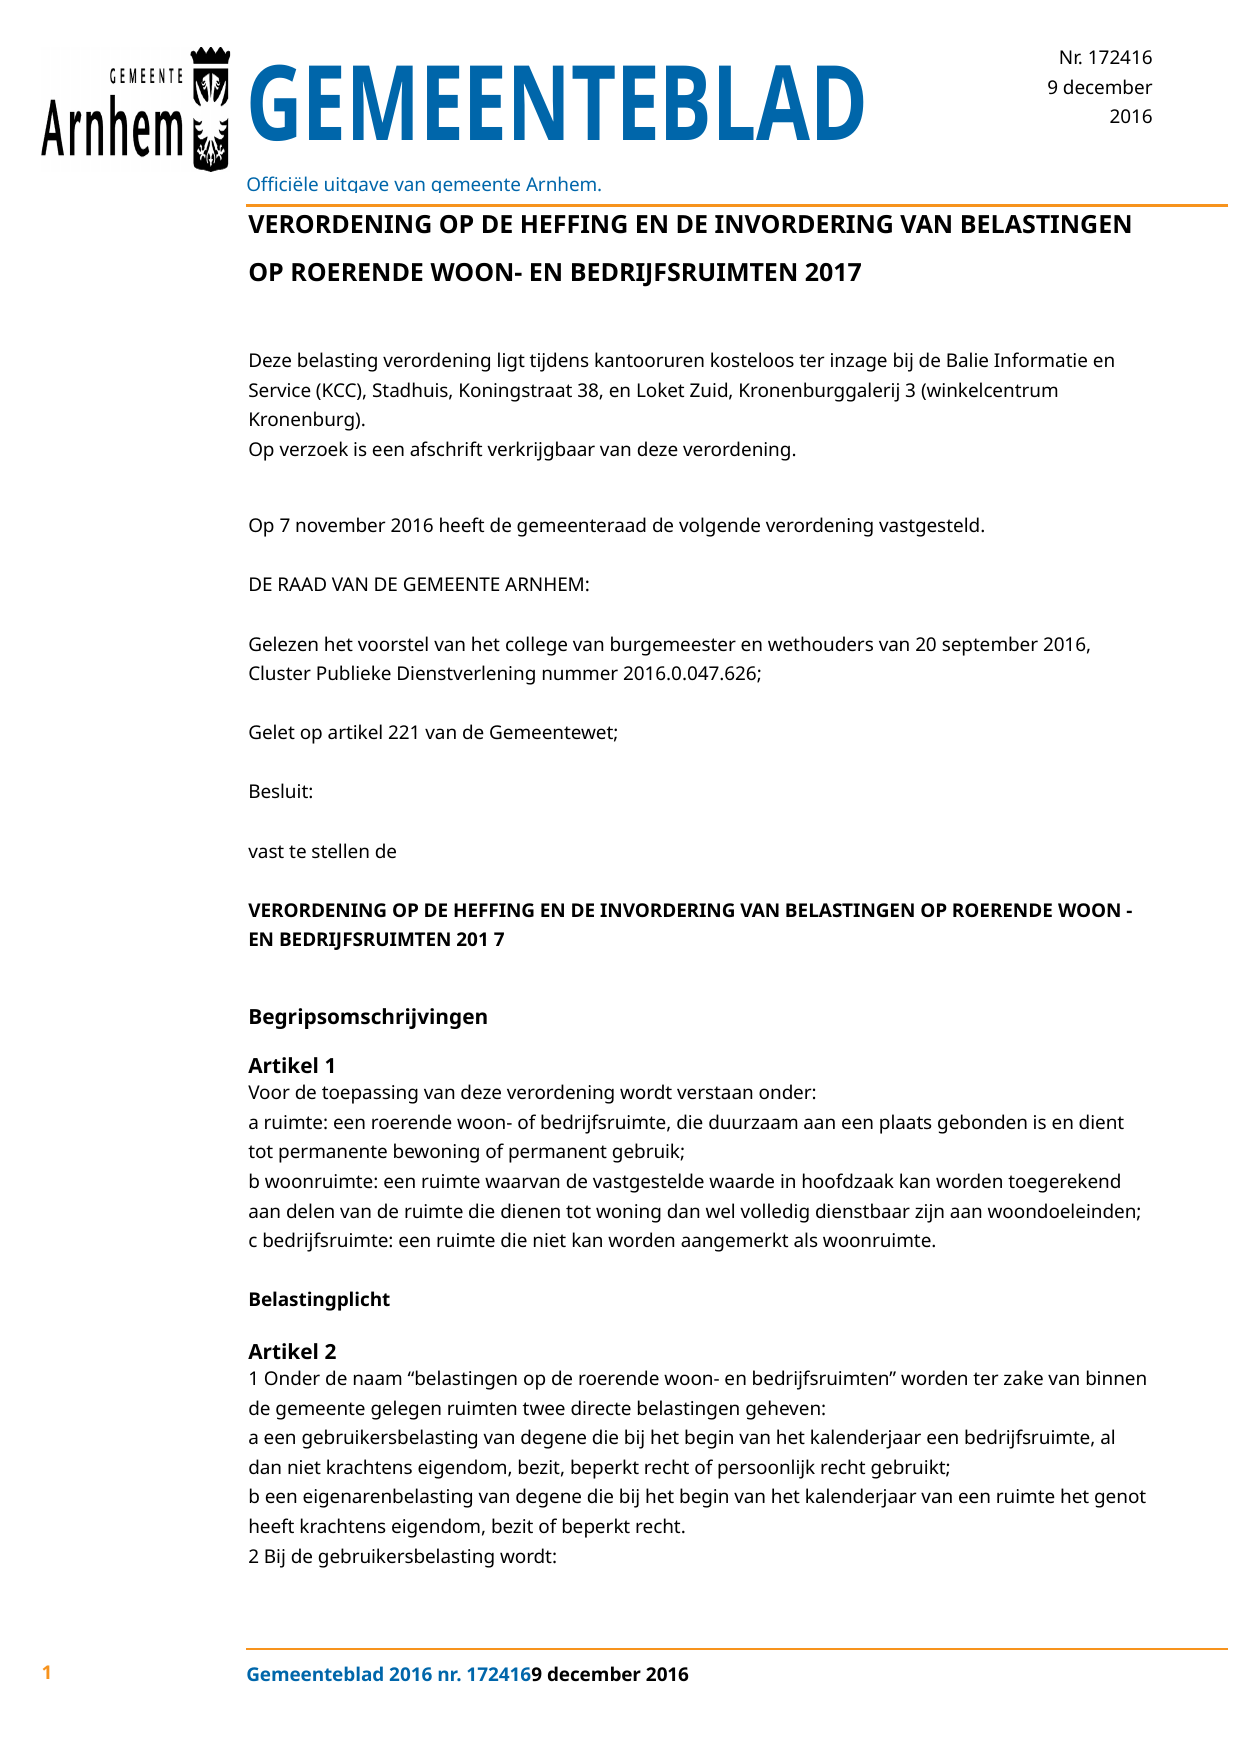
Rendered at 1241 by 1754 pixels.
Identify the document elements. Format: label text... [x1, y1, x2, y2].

text Artikel 1 [248, 1051, 1152, 1079]
text b woonruimte: een ruimte waarvan de vastgestelde waarde in hoofdzaak kan worden toegerekend aan delen van de ruimte die dienen tot woning dan wel volledig dienstbaar zijn aan woondoeleinden; [248, 1168, 1152, 1223]
text Cluster Publieke Dienstverlening nummer 2016.0.047.626; [248, 660, 1152, 686]
text vast te stellen de [248, 838, 1152, 863]
text Begripsomschrijvingen [248, 1002, 1152, 1030]
text Op 7 november 2016 heeft de gemeenteraad de volgende verordening vastgesteld. [248, 512, 1152, 538]
text Op verzoek is een afschrift verkrijgbaar van deze verordening. [248, 436, 1152, 462]
text Deze belasting verordening ligt tijdens kantooruren kosteloos ter inzage bij de Balie Informatie en Service (KCC), Stadhuis, Koningstraat 38, en Loket Zuid, Kronenburggalerij 3 (winkelcentrum Kronenburg). [248, 347, 1152, 432]
text Gelezen het voorstel van het college van burgemeester en wethouders van 20 september 2016, [248, 631, 1152, 656]
picture [41, 47, 231, 172]
text Besluit: [248, 779, 1152, 804]
text b een eigenarenbelasting van degene die bij het begin van het kalenderjaar van een ruimte het genot heeft krachtens eigendom, bezit of beperkt recht. [248, 1484, 1152, 1539]
text Gelet op artikel 221 van de Gemeentewet; [248, 719, 1152, 745]
text c bedrijfsruimte: een ruimte die niet kan worden aangemerkt als woonruimte. [248, 1227, 1152, 1253]
text VERORDENING OP DE HEFFING EN DE INVORDERING VAN BELASTINGEN OP ROERENDE WOON - EN BEDRIJFSRUIMTEN 201 7 [248, 897, 1152, 952]
text VERORDENING OP DE HEFFING EN DE INVORDERING VAN BELASTINGEN OP ROERENDE WOON- EN BEDRIJFSRUIMTEN 2017 [248, 207, 1152, 288]
text a een gebruikersbelasting van degene die bij het begin van het kalenderjaar een bedrijfsruimte, al dan niet krachtens eigendom, bezit, beperkt recht of persoonlijk recht gebruikt; [248, 1424, 1152, 1480]
text a ruimte: een roerende woon- of bedrijfsruimte, die duurzaam aan een plaats gebonden is en dient tot permanente bewoning of permanent gebruik; [248, 1109, 1152, 1164]
text Voor de toepassing van deze verordening wordt verstaan onder: [248, 1079, 1152, 1105]
text Belastingplicht [248, 1287, 1152, 1312]
text 2 Bij de gebruikersbelasting wordt: [248, 1543, 1152, 1569]
text DE RAAD VAN DE GEMEENTE ARNHEM: [248, 572, 1152, 597]
text Artikel 2 [248, 1337, 1152, 1365]
text 1 Onder de naam “belastingen op de roerende woon- en bedrijfsruimten” worden ter zake van binnen de gemeente gelegen ruimten twee directe belastingen geheven: [248, 1365, 1152, 1421]
